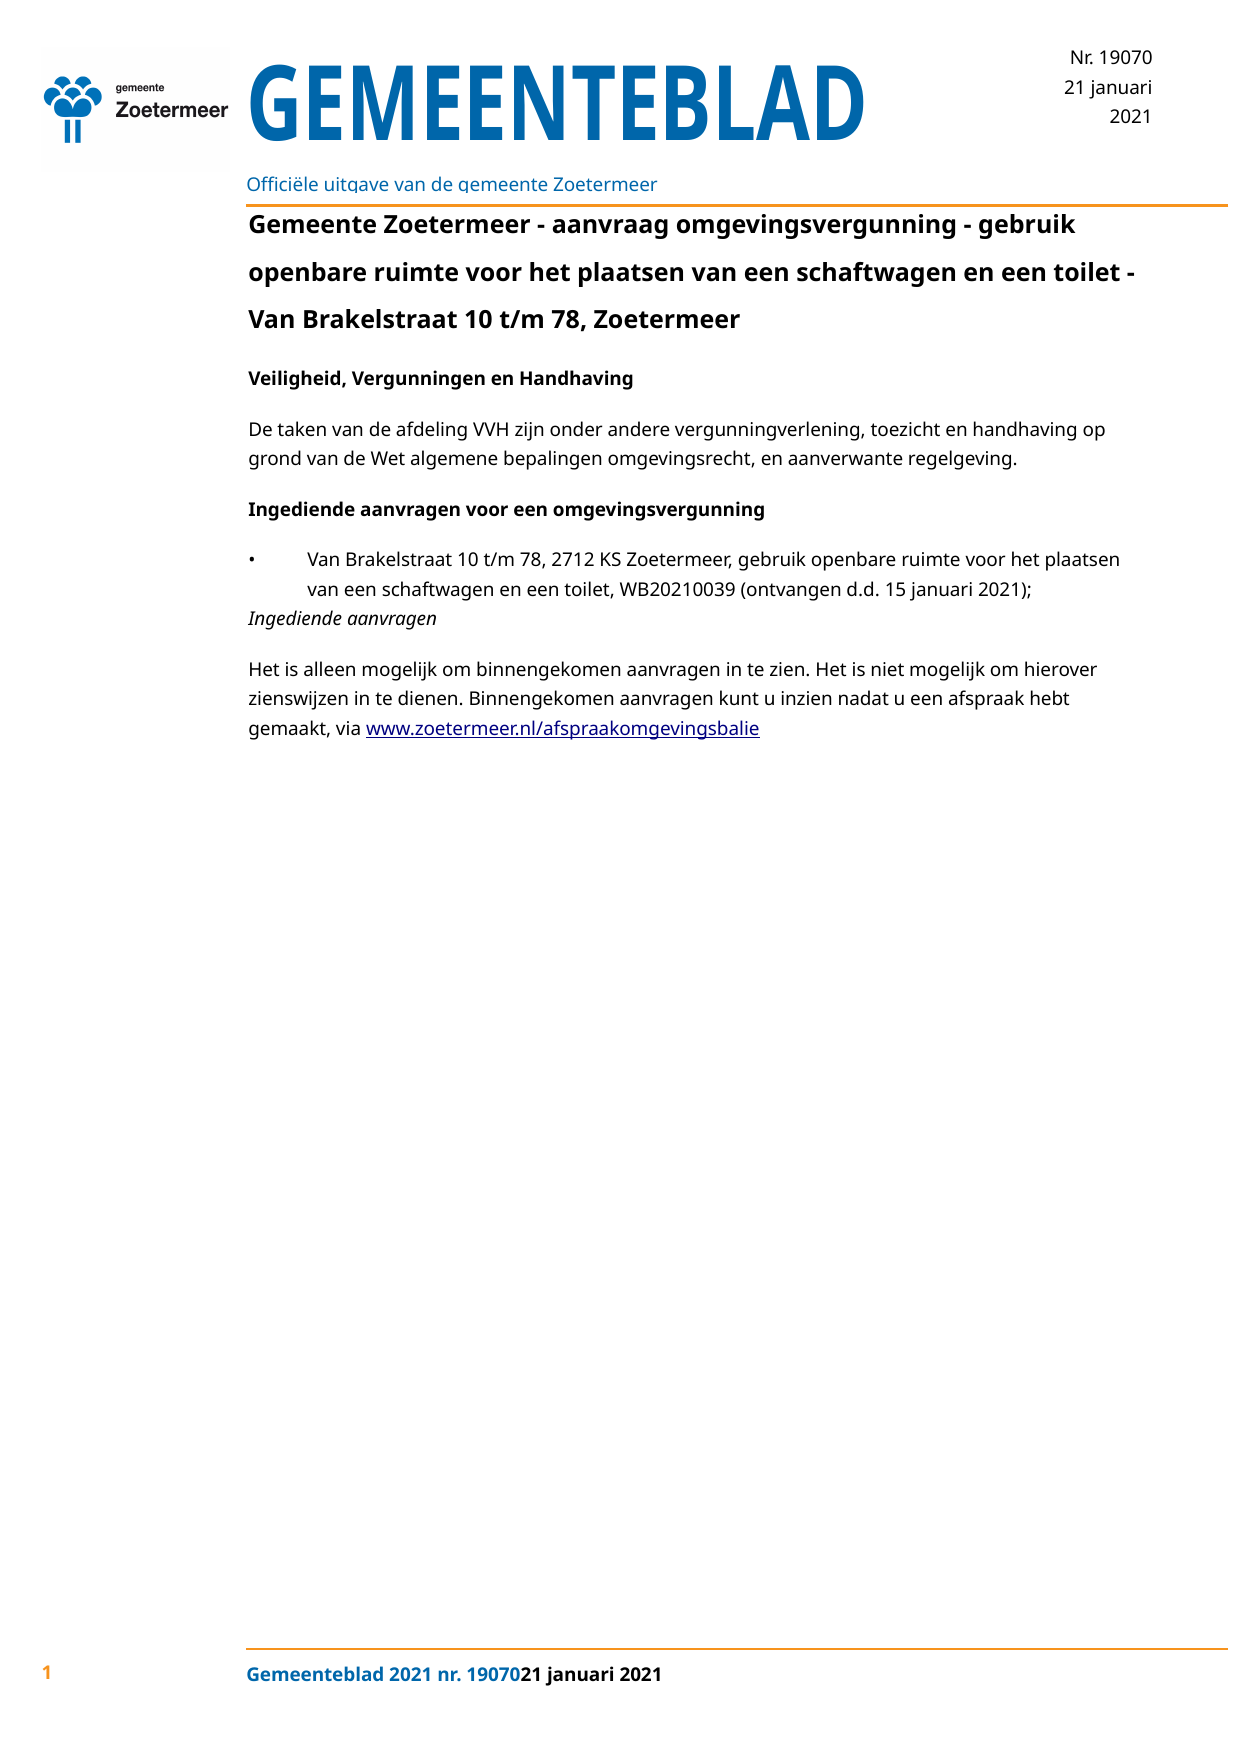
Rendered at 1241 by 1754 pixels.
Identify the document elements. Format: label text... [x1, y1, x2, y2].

text Gemeente Zoetermeer - aanvraag omgevingsvergunning - gebruik openbare ruimte voor het plaatsen van een schaftwagen en een toilet - Van Brakelstraat 10 t/m 78, Zoetermeer [248, 207, 1152, 336]
text De taken van de afdeling VVH zijn onder andere vergunningverlening, toezicht en handhaving op grond van de Wet algemene bepalingen omgevingsrecht, en aanverwante regelgeving. [248, 416, 1152, 471]
list Van Brakelstraat 10 t/m 78, 2712 KS Zoetermeer, gebruik openbare ruimte voor het plaatsen van een schaftwagen en een toilet, WB20210039 (ontvangen d.d. 15 januari 2021); [248, 546, 1152, 602]
text Ingediende aanvragen [248, 606, 1152, 631]
text Het is alleen mogelijk om binnengekomen aanvragen in te zien. Het is niet mogelijk om hierover zienswijzen in te dienen. Binnengekomen aanvragen kunt u inzien nadat u een afspraak hebt gemaakt, via www.zoetermeer.nl/afspraakomgevingsbalie [248, 656, 1152, 741]
text Ingediende aanvragen voor een omgevingsvergunning [248, 496, 1152, 522]
picture [41, 47, 231, 172]
text Veiligheid, Vergunningen en Handhaving [248, 366, 1152, 391]
